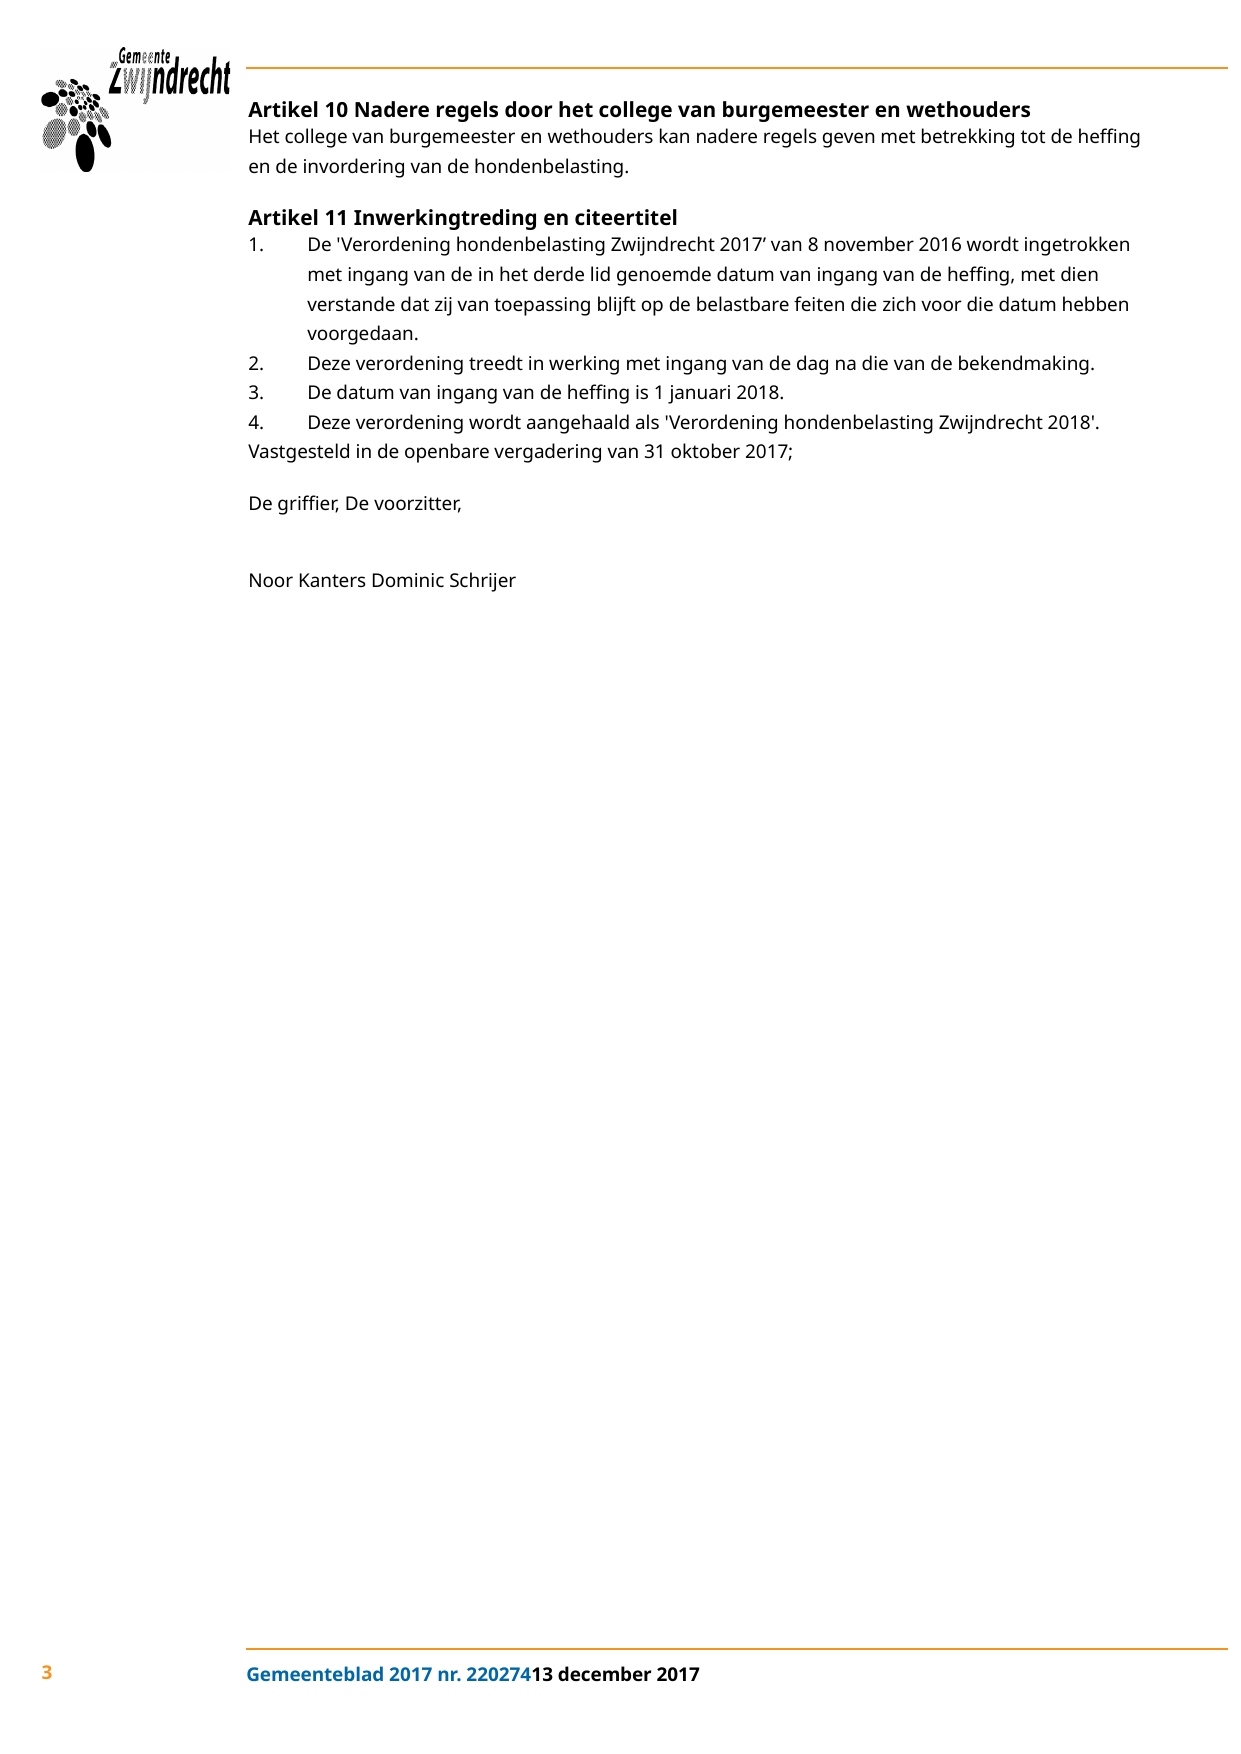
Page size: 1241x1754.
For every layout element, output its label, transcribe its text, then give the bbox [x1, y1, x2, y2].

list Deze verordening treedt in werking met ingang van de dag na die van de bekendmaking. [248, 350, 1152, 376]
text Noor Kanters Dominic Schrijer [248, 567, 1152, 593]
text Artikel 10 Nadere regels door het college van burgemeester en wethouders [248, 95, 1152, 123]
picture [41, 47, 231, 172]
text Artikel 11 Inwerkingtreding en citeertitel [248, 203, 1152, 232]
list De 'Verordening hondenbelasting Zwijndrecht 2017’ van 8 november 2016 wordt ingetrokken met ingang van de in het derde lid genoemde datum van ingang van de heffing, met dien verstande dat zij van toepassing blijft op de belastbare feiten die zich voor die datum hebben voorgedaan. [248, 232, 1152, 346]
list Deze verordening wordt aangehaald als 'Verordening hondenbelasting Zwijndrecht 2018'. [248, 409, 1152, 435]
text De griffier, De voorzitter, [248, 490, 1152, 516]
text Het college van burgemeester en wethouders kan nadere regels geven met betrekking tot de heffing en de invordering van de hondenbelasting. [248, 123, 1152, 178]
list De datum van ingang van de heffing is 1 januari 2018. [248, 379, 1152, 405]
text Vastgesteld in de openbare vergadering van 31 oktober 2017; [248, 439, 1152, 464]
